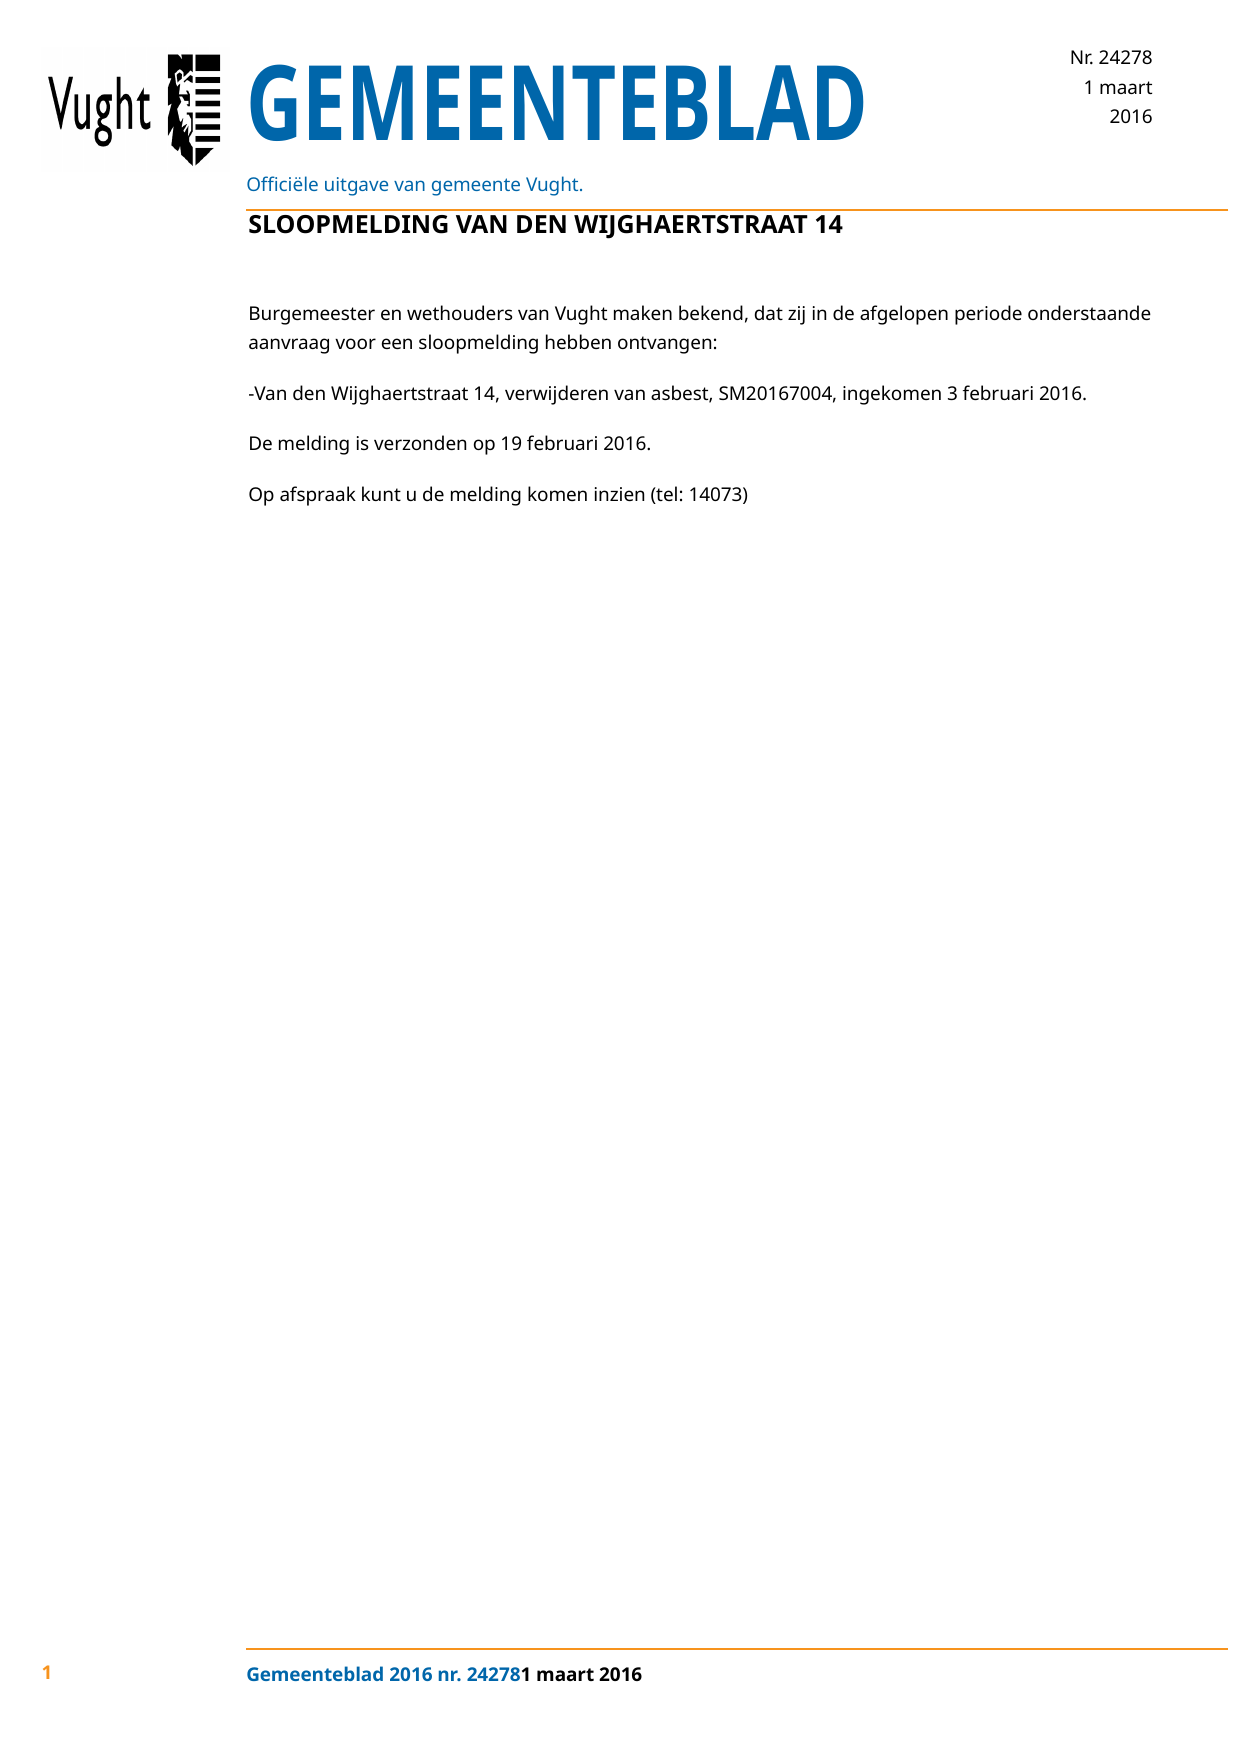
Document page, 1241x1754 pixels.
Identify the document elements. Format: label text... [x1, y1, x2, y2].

text -Van den Wijghaertstraat 14, verwijderen van asbest, SM20167004, ingekomen 3 februari 2016. [248, 380, 1152, 406]
text SLOOPMELDING VAN DEN WIJGHAERTSTRAAT 14 [248, 211, 1152, 241]
picture [41, 47, 231, 172]
text De melding is verzonden op 19 februari 2016. [248, 430, 1152, 456]
text Burgemeester en wethouders van Vught maken bekend, dat zij in de afgelopen periode onderstaande aanvraag voor een sloopmelding hebben ontvangen: [248, 300, 1152, 355]
text Op afspraak kunt u de melding komen inzien (tel: 14073) [248, 481, 1152, 506]
